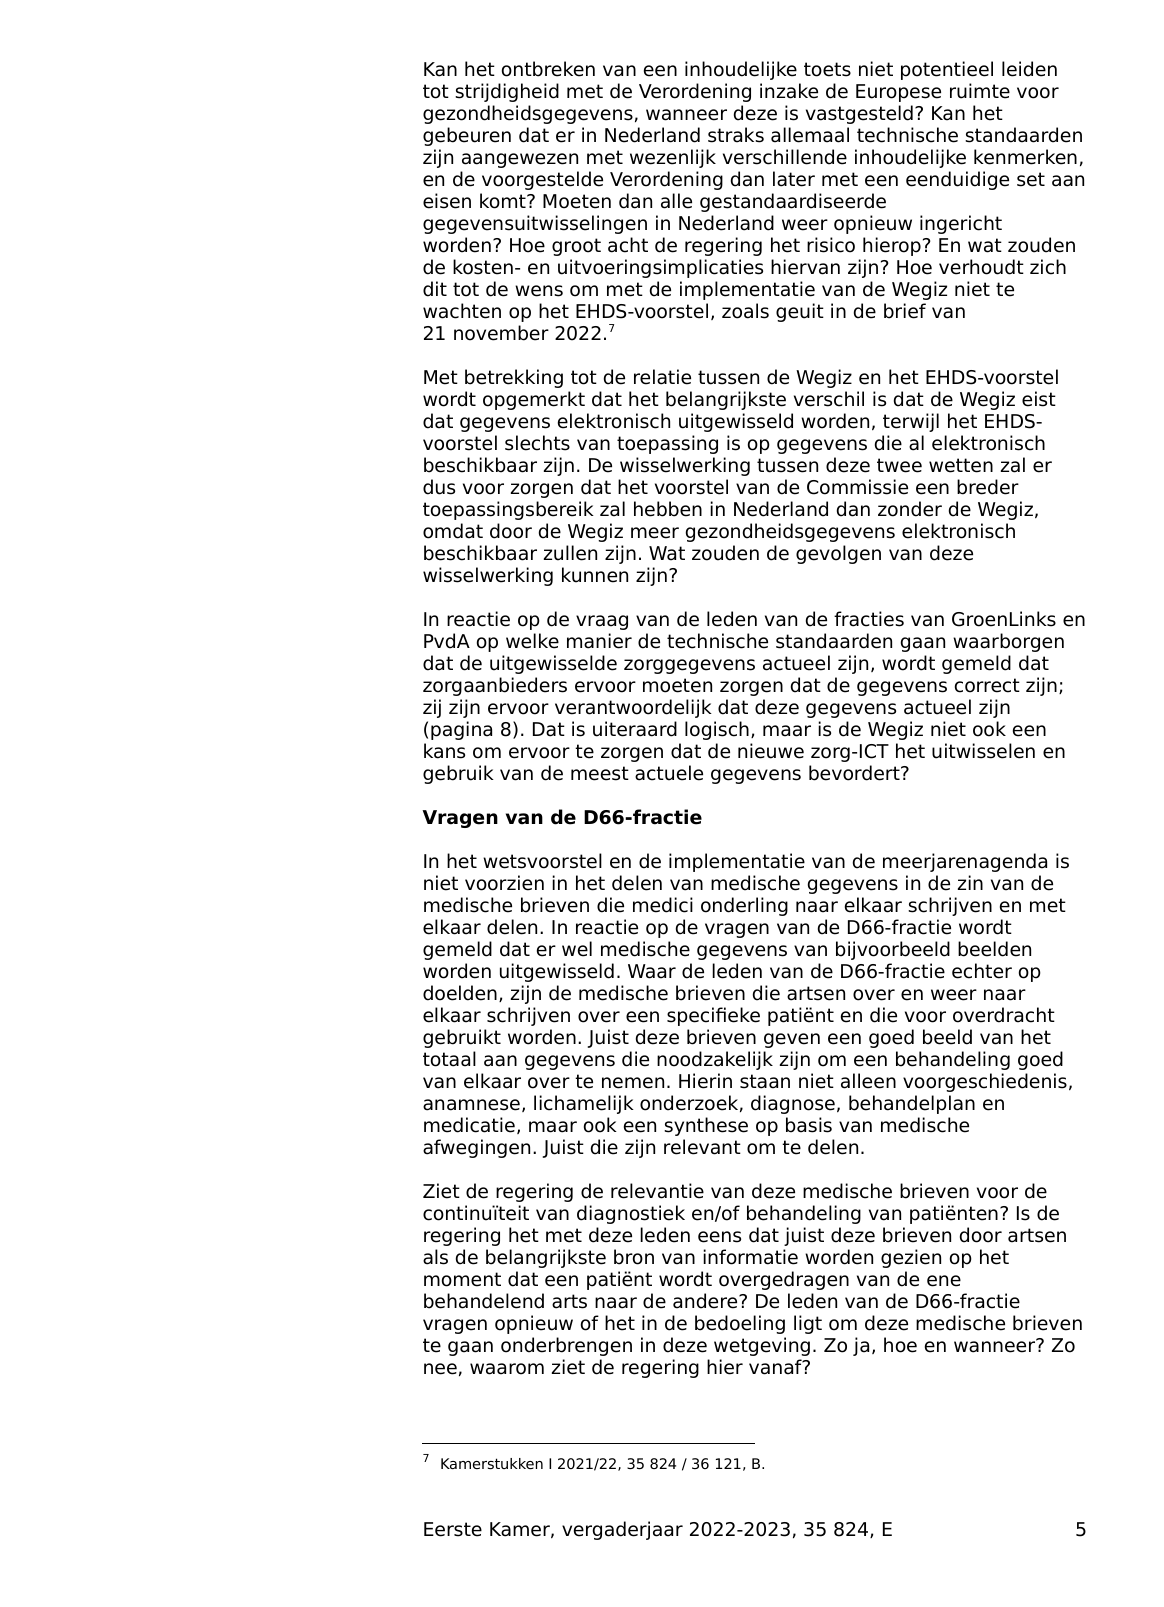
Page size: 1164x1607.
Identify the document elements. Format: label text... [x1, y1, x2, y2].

text Kan het ontbreken van een inhoudelijke toets niet potentieel leiden tot strijdigheid met de Verordening inzake de Europese ruimte voor gezondheidsgegevens, wanneer deze is vastgesteld? Kan het gebeuren dat er in Nederland straks allemaal technische standaarden zijn aangewezen met wezenlijk verschillende inhoudelijke kenmerken, en de voorgestelde Verordening dan later met een eenduidige set aan eisen komt? Moeten dan alle gestandaardiseerde gegevensuitwisselingen in Nederland weer opnieuw ingericht worden? Hoe groot acht de regering het risico hierop? En wat zouden de kosten- en uitvoeringsimplicaties hiervan zijn? Hoe verhoudt zich dit tot de wens om met de implementatie van de Wegiz niet te wachten op het EHDS-voorstel, zoals geuit in de brief van 21 november 2022. [422, 59, 1087, 345]
text In reactie op de vraag van de leden van de fracties van GroenLinks en PvdA op welke manier de technische standaarden gaan waarborgen dat de uitgewisselde zorggegevens actueel zijn, wordt gemeld dat zorgaanbieders ervoor moeten zorgen dat de gegevens correct zijn; zij zijn ervoor verantwoordelijk dat deze gegevens actueel zijn (pagina 8). Dat is uiteraard logisch, maar is de Wegiz niet ook een kans om ervoor te zorgen dat de nieuwe zorg-ICT het uitwisselen en gebruik van de meest actuele gegevens bevordert? [422, 609, 1087, 785]
subtitle Vragen van de D66-fractie [422, 807, 1087, 829]
text In het wetsvoorstel en de implementatie van de meerjarenagenda is niet voorzien in het delen van medische gegevens in de zin van de medische brieven die medici onderling naar elkaar schrijven en met elkaar delen. In reactie op de vragen van de D66-fractie wordt gemeld dat er wel medische gegevens van bijvoorbeeld beelden worden uitgewisseld. Waar de leden van de D66-fractie echter op doelden, zijn de medische brieven die artsen over en weer naar elkaar schrijven over een specifieke patiënt en die voor overdracht gebruikt worden. Juist deze brieven geven een goed beeld van het totaal aan gegevens die noodzakelijk zijn om een behandeling goed van elkaar over te nemen. Hierin staan niet alleen voorgeschiedenis, anamnese, lichamelijk onderzoek, diagnose, behandelplan en medicatie, maar ook een synthese op basis van medische afwegingen. Juist die zijn relevant om te delen. [422, 851, 1087, 1159]
text Kamerstukken I 2021/22, 35 824 / 36 121, B. [422, 1452, 1087, 1474]
text Ziet de regering de relevantie van deze medische brieven voor de continuïteit van diagnostiek en/of behandeling van patiënten? Is de regering het met deze leden eens dat juist deze brieven door artsen als de belangrijkste bron van informatie worden gezien op het moment dat een patiënt wordt overgedragen van de ene behandelend arts naar de andere? De leden van de D66-fractie vragen opnieuw of het in de bedoeling ligt om deze medische brieven te gaan onderbrengen in deze wetgeving. Zo ja, hoe en wanneer? Zo nee, waarom ziet de regering hier vanaf? [422, 1181, 1087, 1379]
text Met betrekking tot de relatie tussen de Wegiz en het EHDS-voorstel wordt opgemerkt dat het belangrijkste verschil is dat de Wegiz eist dat gegevens elektronisch uitgewisseld worden, terwijl het EHDS-voorstel slechts van toepassing is op gegevens die al elektronisch beschikbaar zijn. De wisselwerking tussen deze twee wetten zal er dus voor zorgen dat het voorstel van de Commissie een breder toepassingsbereik zal hebben in Nederland dan zonder de Wegiz, omdat door de Wegiz meer gezondheidsgegevens elektronisch beschikbaar zullen zijn. Wat zouden de gevolgen van deze wisselwerking kunnen zijn? [422, 367, 1087, 587]
